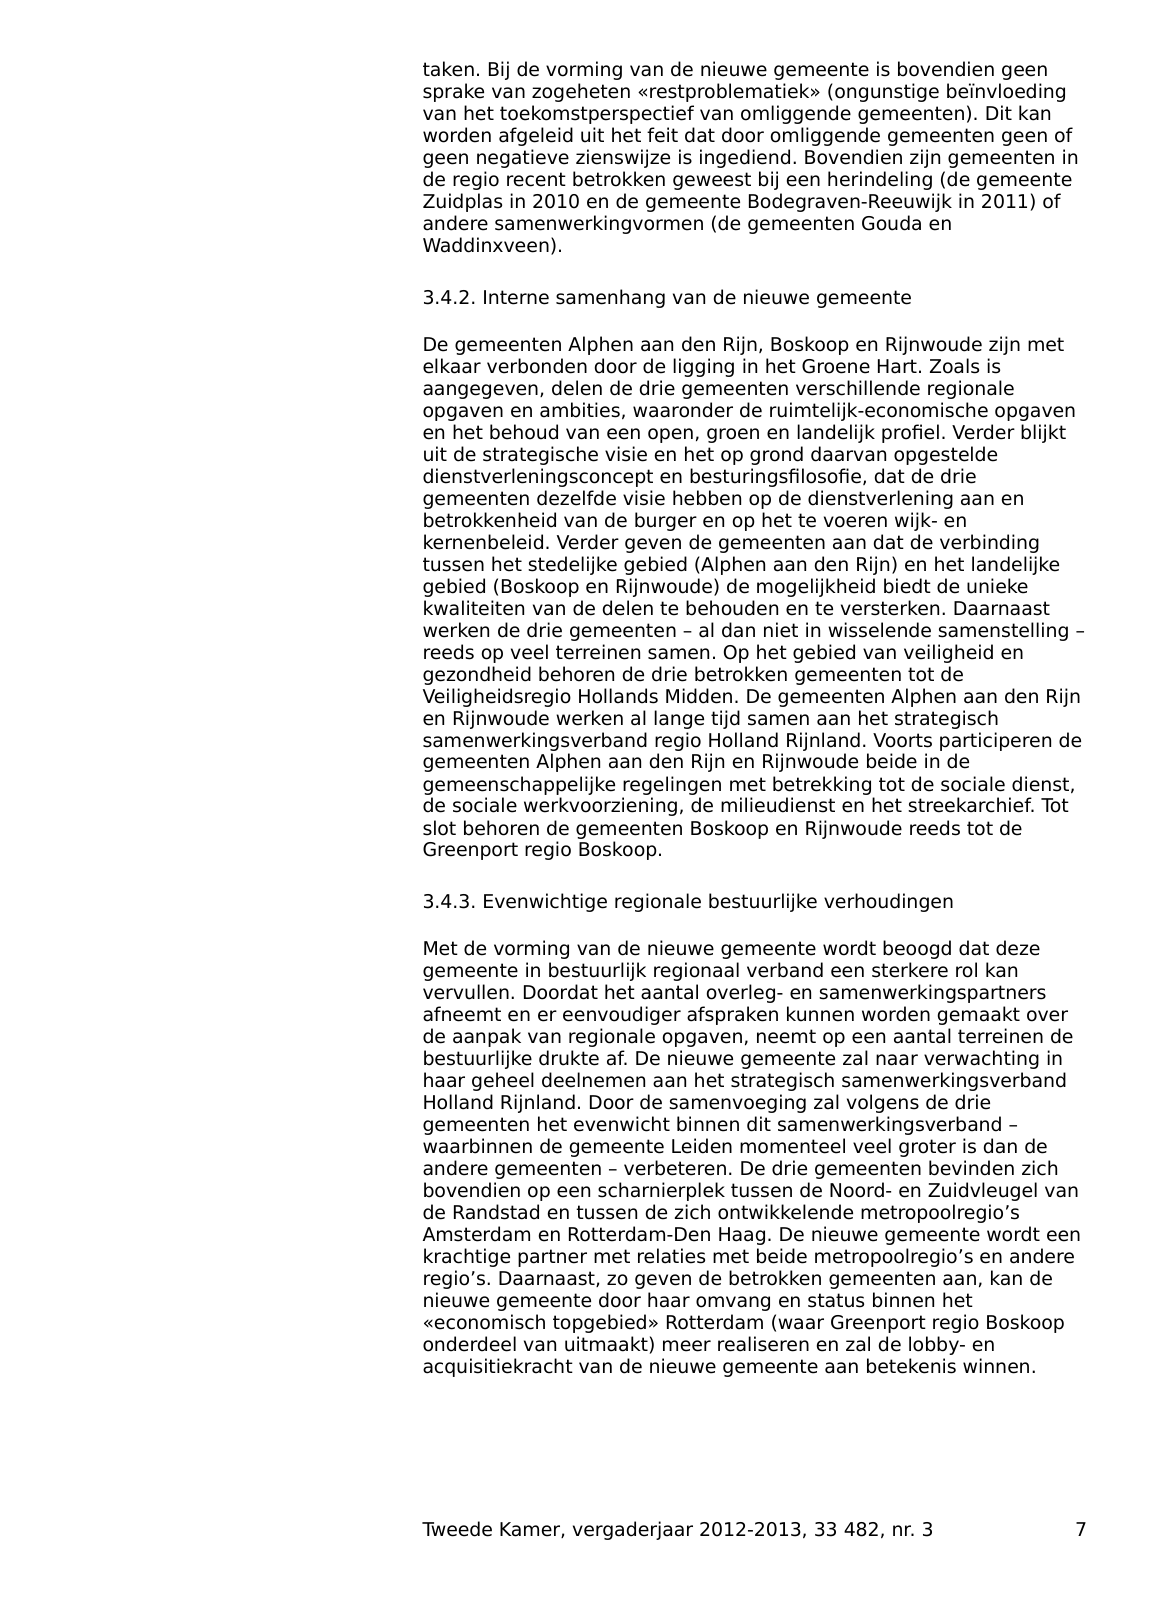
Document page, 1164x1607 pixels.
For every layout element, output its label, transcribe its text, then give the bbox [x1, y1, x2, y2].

subtitle 3.4.2. Interne samenhang van de nieuwe gemeente [422, 287, 1087, 309]
text taken. Bij de vorming van de nieuwe gemeente is bovendien geen sprake van zogeheten «restproblematiek» (ongunstige beïnvloeding van het toekomstperspectief van omliggende gemeenten). Dit kan worden afgeleid uit het feit dat door omliggende gemeenten geen of geen negatieve zienswijze is ingediend. Bovendien zijn gemeenten in de regio recent betrokken geweest bij een herindeling (de gemeente Zuidplas in 2010 en de gemeente Bodegraven-Reeuwijk in 2011) of andere samenwerkingvormen (de gemeenten Gouda en Waddinxveen). [422, 59, 1087, 257]
text De gemeenten Alphen aan den Rijn, Boskoop en Rijnwoude zijn met elkaar verbonden door de ligging in het Groene Hart. Zoals is aangegeven, delen de drie gemeenten verschillende regionale opgaven en ambities, waaronder de ruimtelijk-economische opgaven en het behoud van een open, groen en landelijk profiel. Verder blijkt uit de strategische visie en het op grond daarvan opgestelde dienstverleningsconcept en besturingsfilosofie, dat de drie gemeenten dezelfde visie hebben op de dienstverlening aan en betrokkenheid van de burger en op het te voeren wijk- en kernenbeleid. Verder geven de gemeenten aan dat de verbinding tussen het stedelijke gebied (Alphen aan den Rijn) en het landelijke gebied (Boskoop en Rijnwoude) de mogelijkheid biedt de unieke kwaliteiten van de delen te behouden en te versterken. Daarnaast werken de drie gemeenten – al dan niet in wisselende samenstelling – reeds op veel terreinen samen. Op het gebied van veiligheid en gezondheid behoren de drie betrokken gemeenten tot de Veiligheidsregio Hollands Midden. De gemeenten Alphen aan den Rijn en Rijnwoude werken al lange tijd samen aan het strategisch samenwerkingsverband regio Holland Rijnland. Voorts participeren de gemeenten Alphen aan den Rijn en Rijnwoude beide in de gemeenschappelijke regelingen met betrekking tot de sociale dienst, de sociale werkvoorziening, de milieudienst en het streekarchief. Tot slot behoren de gemeenten Boskoop en Rijnwoude reeds tot de Greenport regio Boskoop. [422, 334, 1087, 861]
subtitle 3.4.3. Evenwichtige regionale bestuurlijke verhoudingen [422, 891, 1087, 913]
text Met de vorming van de nieuwe gemeente wordt beoogd dat deze gemeente in bestuurlijk regionaal verband een sterkere rol kan vervullen. Doordat het aantal overleg- en samenwerkingspartners afneemt en er eenvoudiger afspraken kunnen worden gemaakt over de aanpak van regionale opgaven, neemt op een aantal terreinen de bestuurlijke drukte af. De nieuwe gemeente zal naar verwachting in haar geheel deelnemen aan het strategisch samenwerkingsverband Holland Rijnland. Door de samenvoeging zal volgens de drie gemeenten het evenwicht binnen dit samenwerkingsverband – waarbinnen de gemeente Leiden momenteel veel groter is dan de andere gemeenten – verbeteren. De drie gemeenten bevinden zich bovendien op een scharnierplek tussen de Noord- en Zuidvleugel van de Randstad en tussen de zich ontwikkelende metropoolregio’s Amsterdam en Rotterdam-Den Haag. De nieuwe gemeente wordt een krachtige partner met relaties met beide metropoolregio’s en andere regio’s. Daarnaast, zo geven de betrokken gemeenten aan, kan de nieuwe gemeente door haar omvang en status binnen het «economisch topgebied» Rotterdam (waar Greenport regio Boskoop onderdeel van uitmaakt) meer realiseren en zal de lobby- en acquisitiekracht van de nieuwe gemeente aan betekenis winnen. [422, 938, 1087, 1378]
